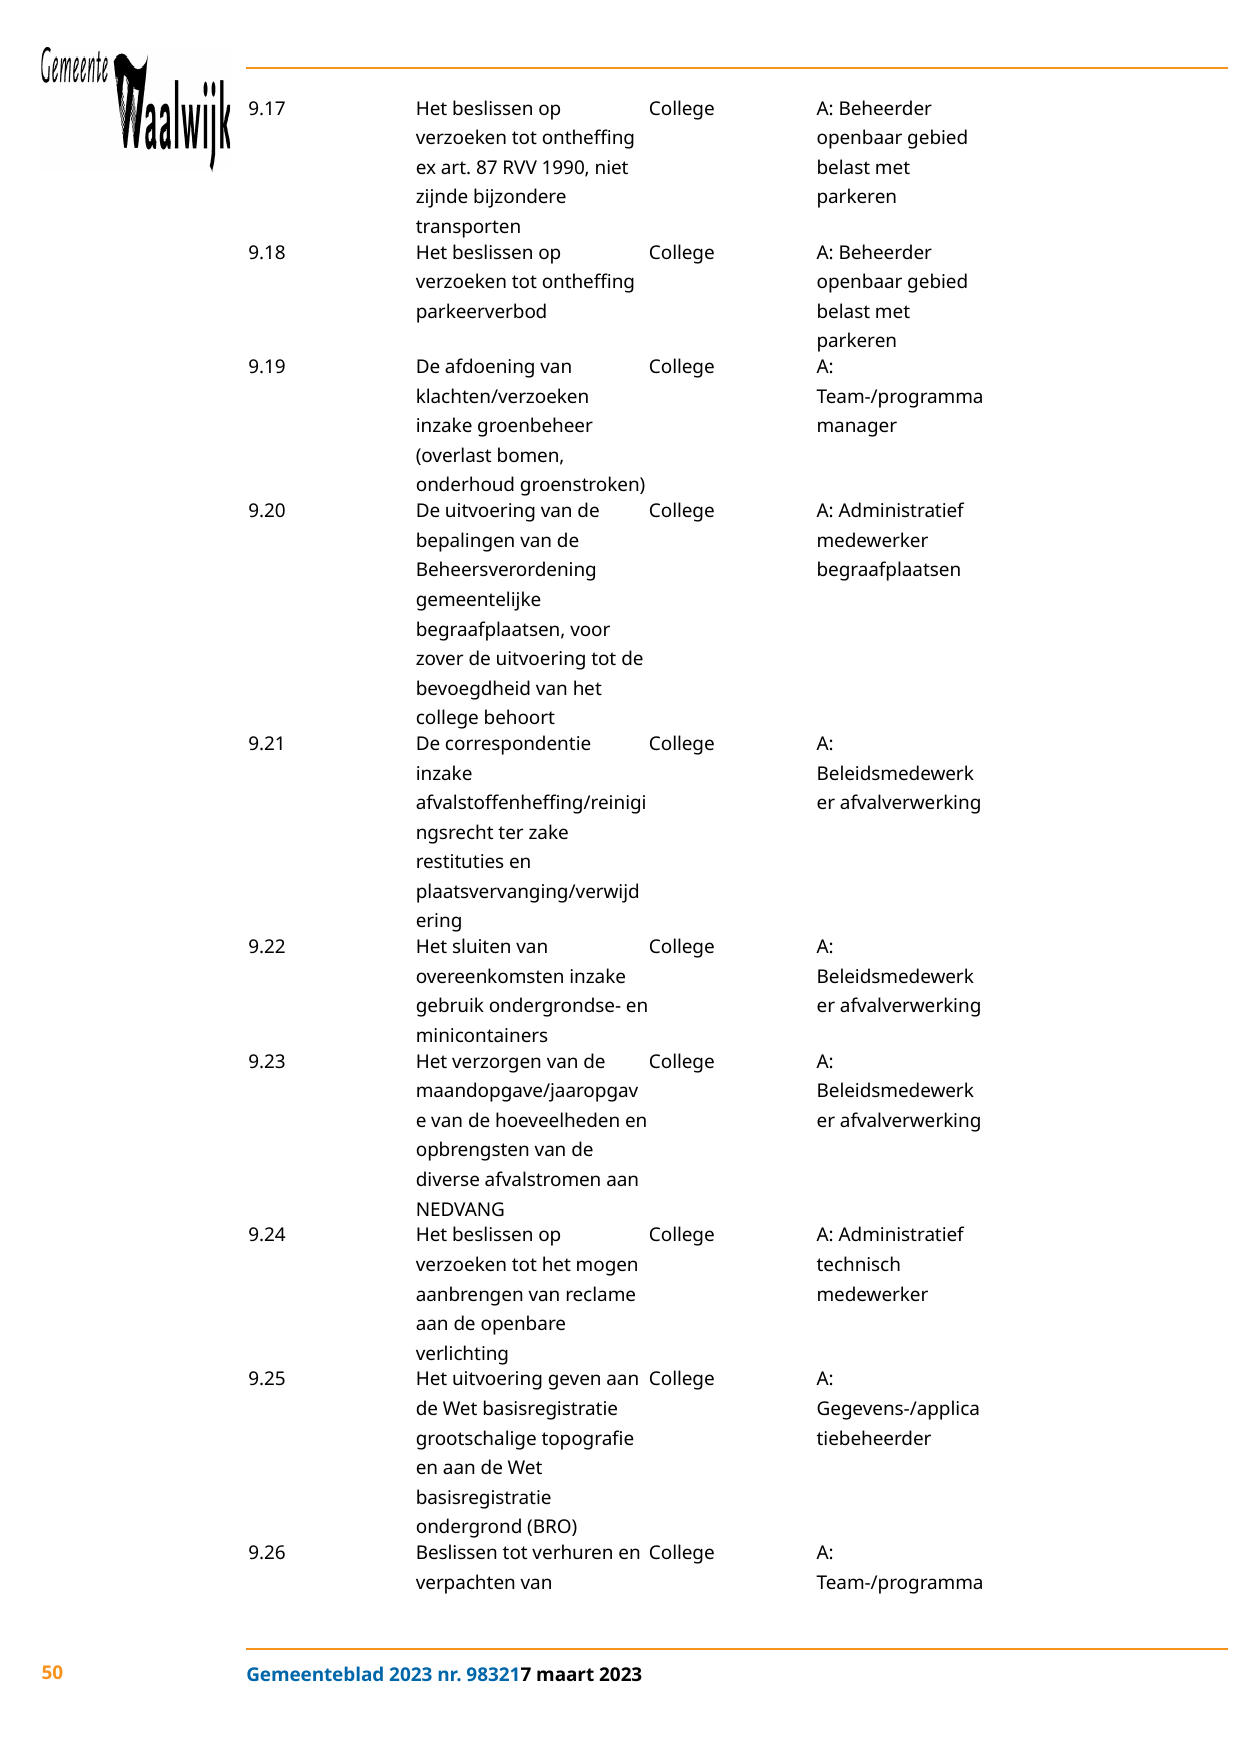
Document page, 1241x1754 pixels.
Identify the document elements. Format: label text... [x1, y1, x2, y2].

table_cell 9.19 [248, 353, 416, 497]
table_cell A: Gegevens-/applicatiebeheerder [816, 1366, 984, 1539]
table_cell A: Beleidsmedewerker afvalverwerking [816, 730, 984, 933]
table_cell 9.24 [248, 1222, 416, 1366]
table_cell A: Beleidsmedewerker afvalverwerking [816, 934, 984, 1048]
table_cell [984, 239, 1152, 353]
table_cell 9.18 [248, 239, 416, 353]
table_cell A: Administratief medewerker begraafplaatsen [816, 498, 984, 730]
table_cell Het sluiten van overeenkomsten inzake gebruik ondergrondse- en minicontainers [416, 934, 649, 1048]
table_cell College [649, 1222, 816, 1366]
table_cell College [649, 1366, 816, 1539]
table_cell 9.22 [248, 934, 416, 1048]
table_cell 9.20 [248, 498, 416, 730]
table_cell [984, 353, 1152, 497]
table_cell [984, 1366, 1152, 1539]
table_cell [984, 1222, 1152, 1366]
table_cell College [649, 95, 816, 239]
table_cell [984, 95, 1152, 239]
table_cell De uitvoering van de bepalingen van de Beheersverordening gemeentelijke begraafplaatsen, voor zover de uitvoering tot de bevoegdheid van het college behoort [416, 498, 649, 730]
table_cell A: Beheerder openbaar gebied belast met parkeren [816, 239, 984, 353]
table_cell Beslissen tot verhuren en verpachten van [416, 1539, 649, 1594]
table_cell College [649, 730, 816, 933]
table_cell College [649, 1539, 816, 1594]
table_cell [984, 1539, 1152, 1594]
table_cell Het beslissen op verzoeken tot ontheffing ex art. 87 RVV 1990, niet zijnde bijzondere transporten [416, 95, 649, 239]
table_cell De afdoening van klachten/verzoeken inzake groenbeheer (overlast bomen, onderhoud groenstroken) [416, 353, 649, 497]
table_cell A: Beheerder openbaar gebied belast met parkeren [816, 95, 984, 239]
table_cell College [649, 1048, 816, 1222]
table_cell [984, 498, 1152, 730]
table_cell De correspondentie inzake afvalstoffenheffing/reinigingsrecht ter zake restituties en plaatsvervanging/verwijdering [416, 730, 649, 933]
table_cell [984, 730, 1152, 933]
table_cell Het beslissen op verzoeken tot ontheffing parkeerverbod [416, 239, 649, 353]
table_cell A: Team-/programmamanager [816, 353, 984, 497]
table_cell 9.23 [248, 1048, 416, 1222]
table_cell 9.25 [248, 1366, 416, 1539]
table_cell 9.17 [248, 95, 416, 239]
table_cell [984, 934, 1152, 1048]
table_cell A: Administratief technisch medewerker [816, 1222, 984, 1366]
table_cell Het uitvoering geven aan de Wet basisregistratie grootschalige topografie en aan de Wet basisregistratie ondergrond (BRO) [416, 1366, 649, 1539]
table_cell 9.26 [248, 1539, 416, 1594]
table_cell College [649, 239, 816, 353]
table_cell A: Beleidsmedewerker afvalverwerking [816, 1048, 984, 1222]
table_cell A: Team-/programma [816, 1539, 984, 1594]
table_cell College [649, 934, 816, 1048]
picture [41, 47, 231, 172]
table_cell [984, 1048, 1152, 1222]
table_cell Het verzorgen van de maandopgave/jaaropgave van de hoeveelheden en opbrengsten van de diverse afvalstromen aan NEDVANG [416, 1048, 649, 1222]
table_cell College [649, 353, 816, 497]
table_cell Het beslissen op verzoeken tot het mogen aanbrengen van reclame aan de openbare verlichting [416, 1222, 649, 1366]
table_cell 9.21 [248, 730, 416, 933]
table_cell College [649, 498, 816, 730]
